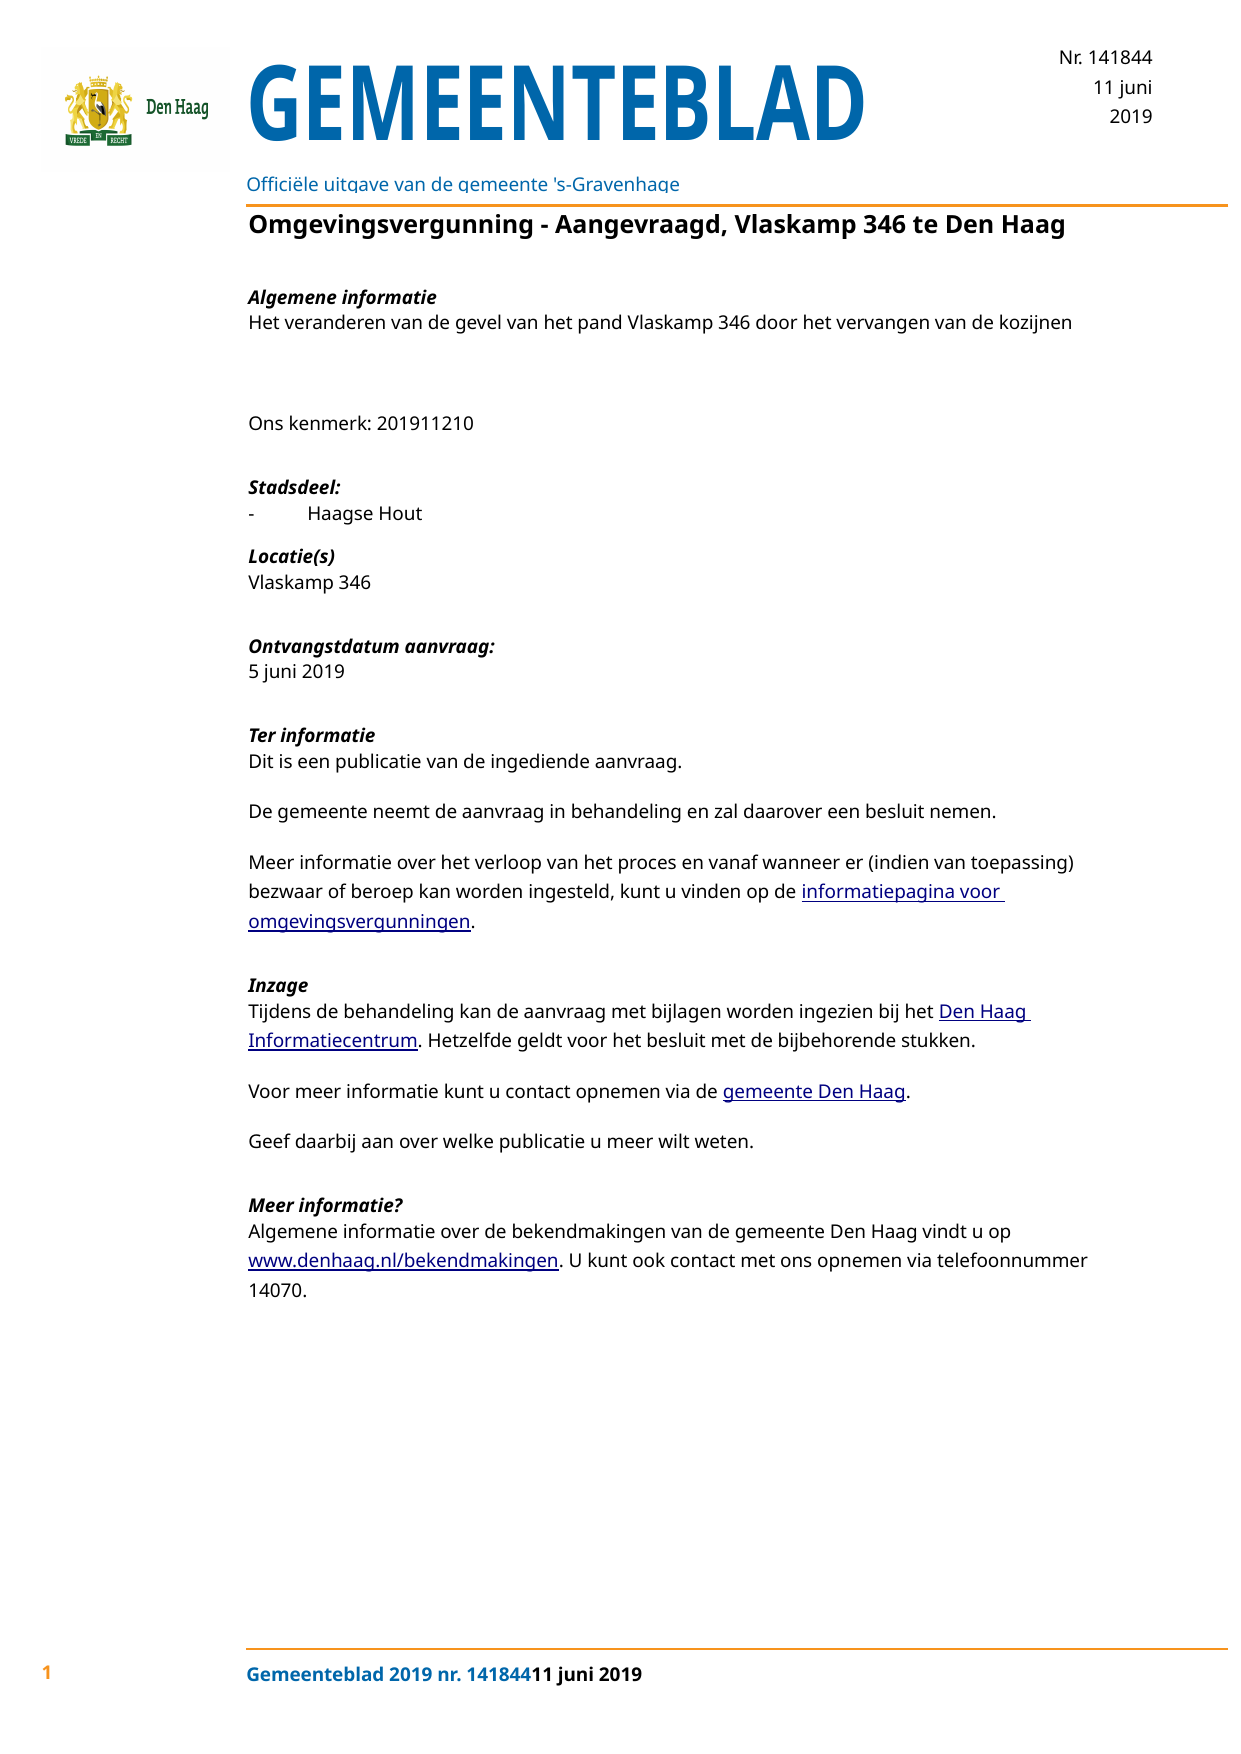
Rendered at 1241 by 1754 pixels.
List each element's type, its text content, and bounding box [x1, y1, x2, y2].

text Tijdens de behandeling kan de aanvraag met bijlagen worden ingezien bij het Den Haag Informatiecentrum. Hetzelfde geldt voor het besluit met de bijbehorende stukken. [248, 998, 1152, 1053]
text Algemene informatie over de bekendmakingen van de gemeente Den Haag vindt u op www.denhaag.nl/bekendmakingen. U kunt ook contact met ons opnemen via telefoonnummer 14070. [248, 1218, 1152, 1303]
text De gemeente neemt de aanvraag in behandeling en zal daarover een besluit nemen. [248, 799, 1152, 824]
text Locatie(s) [248, 543, 1152, 569]
text Voor meer informatie kunt u contact opnemen via de gemeente Den Haag. [248, 1078, 1152, 1104]
text Het veranderen van de gevel van het pand Vlaskamp 346 door het vervangen van de kozijnen [248, 309, 1152, 335]
text Ter informatie [248, 723, 1152, 748]
text Omgevingsvergunning - Aangevraagd, Vlaskamp 346 te Den Haag [248, 207, 1152, 241]
picture [41, 47, 231, 172]
text Algemene informatie [248, 284, 1152, 309]
text 5 juni 2019 [248, 659, 1152, 684]
list Haagse Hout [248, 500, 1152, 526]
text Ons kenmerk: 201911210 [248, 410, 1152, 436]
text Vlaskamp 346 [248, 569, 1152, 595]
text Stadsdeel: [248, 474, 1152, 500]
text Meer informatie over het verloop van het proces en vanaf wanneer er (indien van toepassing) bezwaar of beroep kan worden ingesteld, kunt u vinden op de informatiepagina voor omgevingsvergunningen. [248, 849, 1152, 934]
text Meer informatie? [248, 1192, 1152, 1218]
text Ontvangstdatum aanvraag: [248, 633, 1152, 659]
text Dit is een publicatie van de ingediende aanvraag. [248, 748, 1152, 774]
text Geef daarbij aan over welke publicatie u meer wilt weten. [248, 1128, 1152, 1154]
text Inzage [248, 972, 1152, 998]
